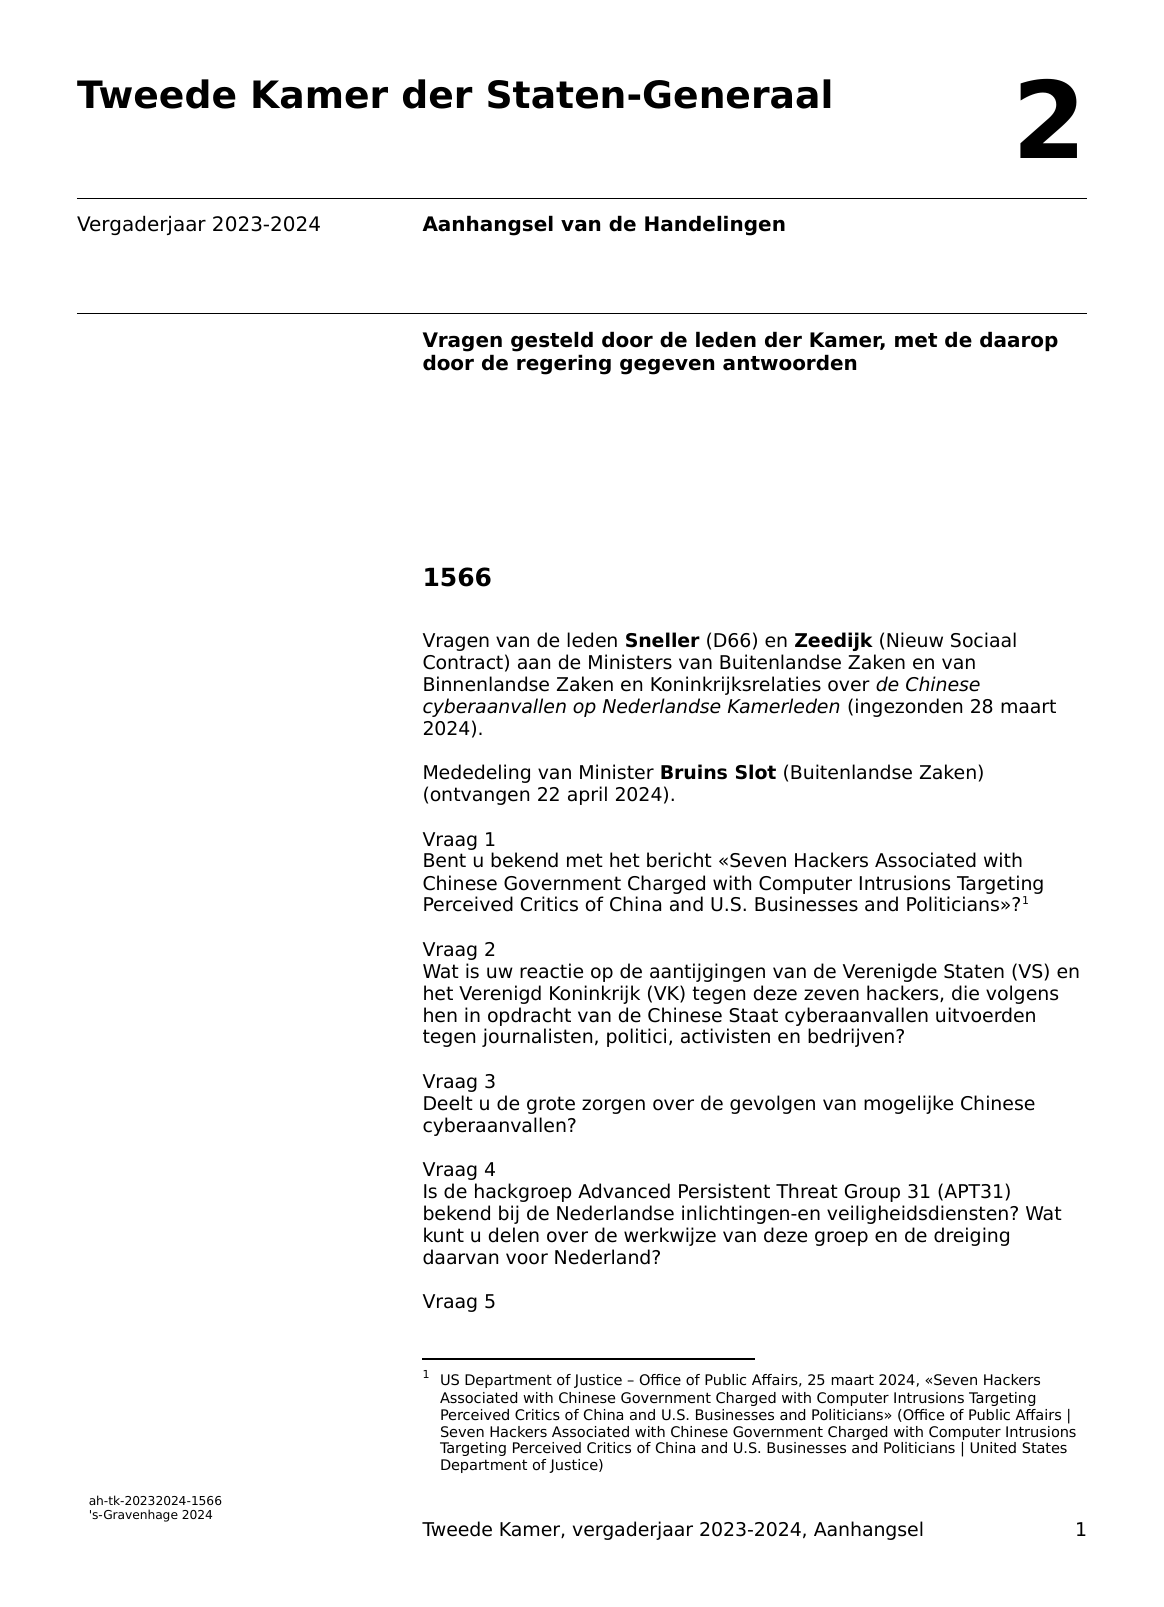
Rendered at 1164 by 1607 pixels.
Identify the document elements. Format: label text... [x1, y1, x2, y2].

text Vraag 5 [422, 1291, 1087, 1313]
text Vragen van de leden Sneller (D66) en Zeedijk (Nieuw Sociaal Contract) aan de Ministers van Buitenlandse Zaken en van Binnenlandse Zaken en Koninkrijksrelaties over de Chinese cyberaanvallen op Nederlandse Kamerleden (ingezonden 28 maart 2024). [422, 630, 1087, 740]
table_header 2 [886, 59, 1087, 198]
text Bent u bekend met het bericht «Seven Hackers Associated with Chinese Government Charged with Computer Intrusions Targeting Perceived Critics of China and U.S. Businesses and Politicians»? [422, 850, 1087, 916]
text Deelt u de grote zorgen over de gevolgen van mogelijke Chinese cyberaanvallen? [422, 1093, 1087, 1137]
text ah-tk-20232024-1566 [88, 1494, 323, 1508]
text Mededeling van Minister Bruins Slot (Buitenlandse Zaken) (ontvangen 22 april 2024). [422, 762, 1087, 806]
table_header Tweede Kamer der Staten-Generaal [77, 59, 886, 198]
text Vraag 1 [422, 828, 1087, 850]
text 1566 [422, 563, 1087, 592]
table_cell Vragen gesteld door de leden der Kamer, met de daarop door de regering gegeven antwoorden [422, 314, 1087, 375]
table_cell Aanhangsel van de Handelingen [422, 199, 1087, 313]
text Vraag 4 [422, 1159, 1087, 1181]
table_cell Vergaderjaar 2023-2024 [77, 199, 422, 313]
table_cell [77, 314, 422, 375]
text 's-Gravenhage 2024 [88, 1508, 323, 1522]
text Vraag 2 [422, 938, 1087, 961]
text Wat is uw reactie op de aantijgingen van de Verenigde Staten (VS) en het Verenigd Koninkrijk (VK) tegen deze zeven hackers, die volgens hen in opdracht van de Chinese Staat cyberaanvallen uitvoerden tegen journalisten, politici, activisten en bedrijven? [422, 961, 1087, 1048]
text US Department of Justice – Office of Public Affairs, 25 maart 2024, «Seven Hackers Associated with Chinese Government Charged with Computer Intrusions Targeting Perceived Critics of China and U.S. Businesses and Politicians» (Office of Public Affairs | Seven Hackers Associated with Chinese Government Charged with Computer Intrusions Targeting Perceived Critics of China and U.S. Businesses and Politicians | United States Department of Justice) [422, 1368, 1087, 1474]
text Is de hackgroep Advanced Persistent Threat Group 31 (APT31) bekend bij de Nederlandse inlichtingen-en veiligheidsdiensten? Wat kunt u delen over de werkwijze van deze groep en de dreiging daarvan voor Nederland? [422, 1181, 1087, 1269]
text Vraag 3 [422, 1071, 1087, 1093]
